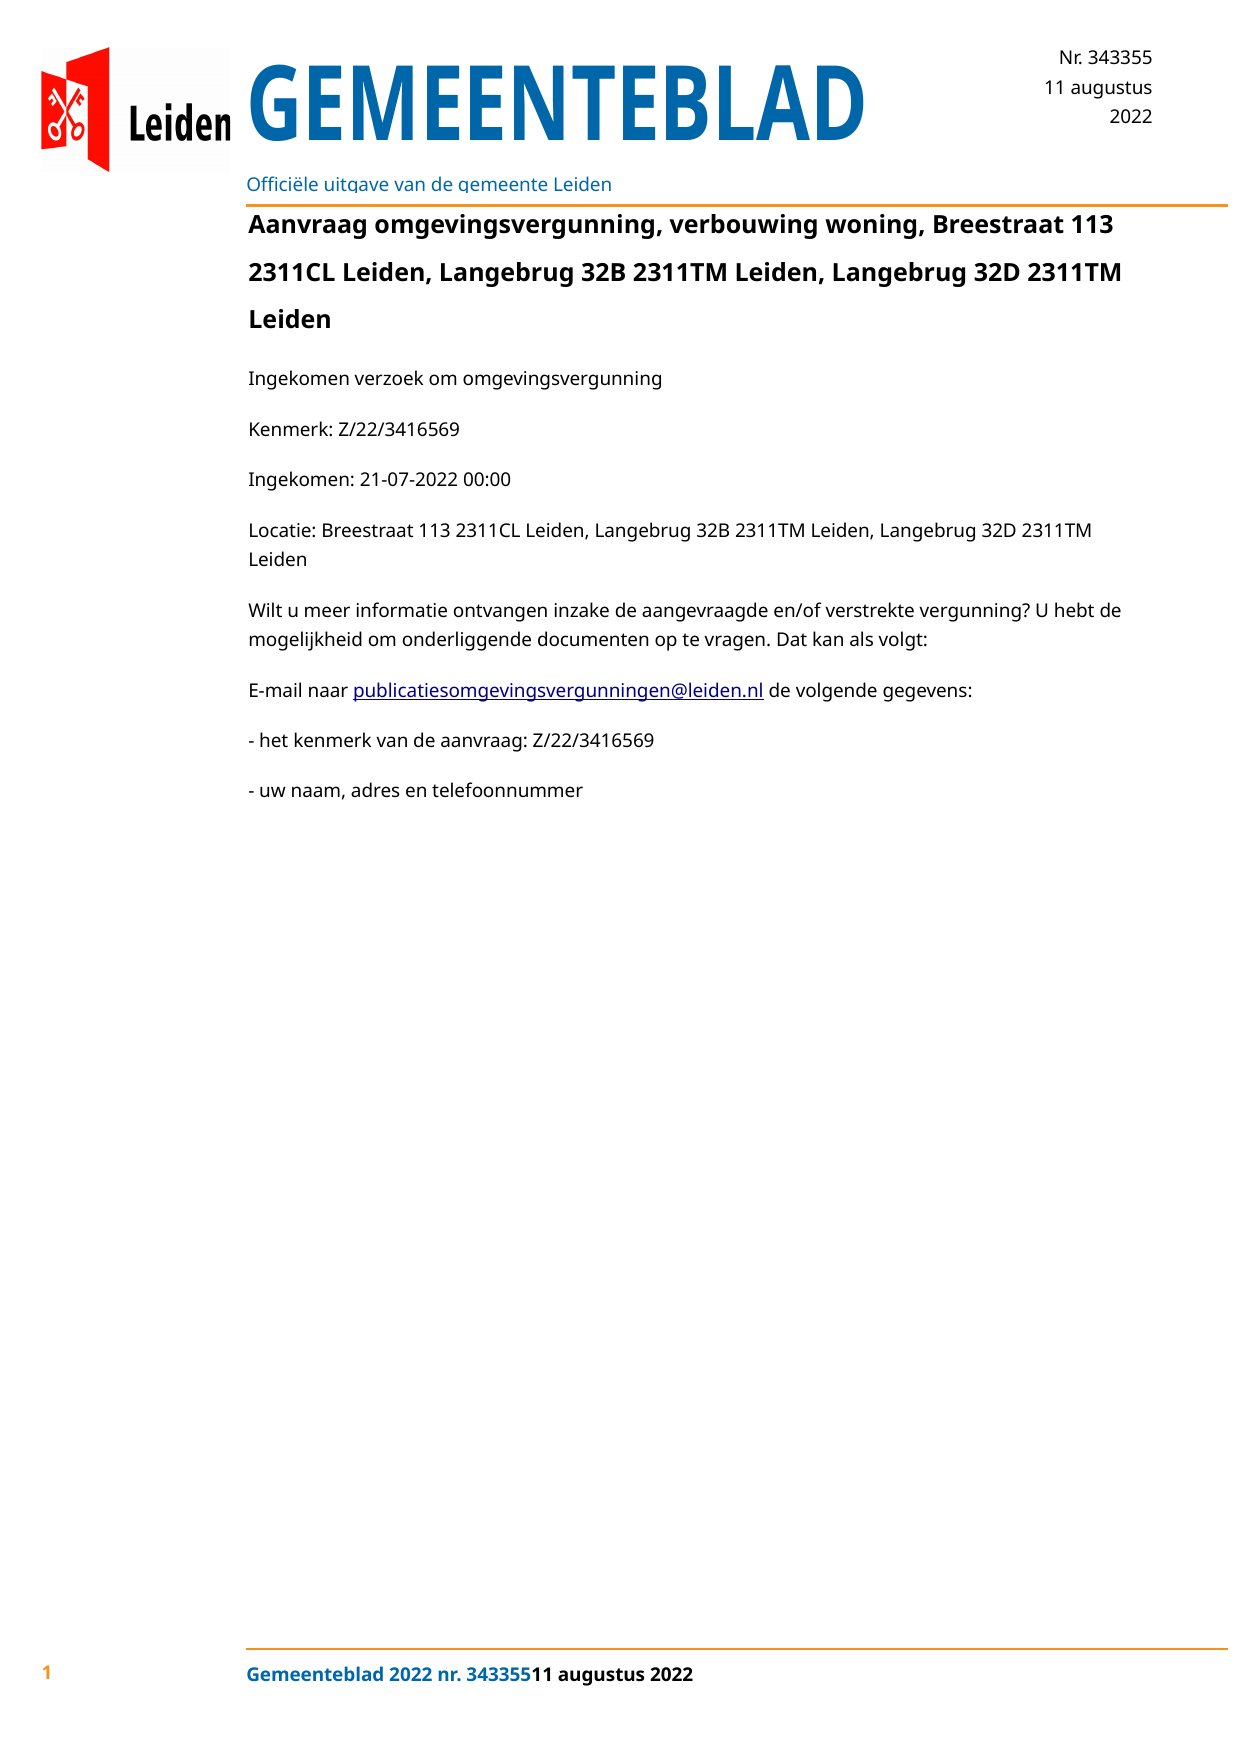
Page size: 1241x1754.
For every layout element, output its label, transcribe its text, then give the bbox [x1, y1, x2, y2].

text Wilt u meer informatie ontvangen inzake de aangevraagde en/of verstrekte vergunning? U hebt de mogelijkheid om onderliggende documenten op te vragen. Dat kan als volgt: [248, 597, 1152, 652]
text Kenmerk: Z/22/3416569 [248, 416, 1152, 442]
text - uw naam, adres en telefoonnummer [248, 778, 1152, 803]
text - het kenmerk van de aanvraag: Z/22/3416569 [248, 727, 1152, 753]
text Aanvraag omgevingsvergunning, verbouwing woning, Breestraat 113 2311CL Leiden, Langebrug 32B 2311TM Leiden, Langebrug 32D 2311TM Leiden [248, 207, 1152, 336]
text E-mail naar publicatiesomgevingsvergunningen@leiden.nl de volgende gegevens: [248, 677, 1152, 702]
picture [41, 47, 231, 172]
text Locatie: Breestraat 113 2311CL Leiden, Langebrug 32B 2311TM Leiden, Langebrug 32D 2311TM Leiden [248, 517, 1152, 572]
text Ingekomen: 21-07-2022 00:00 [248, 466, 1152, 492]
text Ingekomen verzoek om omgevingsvergunning [248, 366, 1152, 391]
